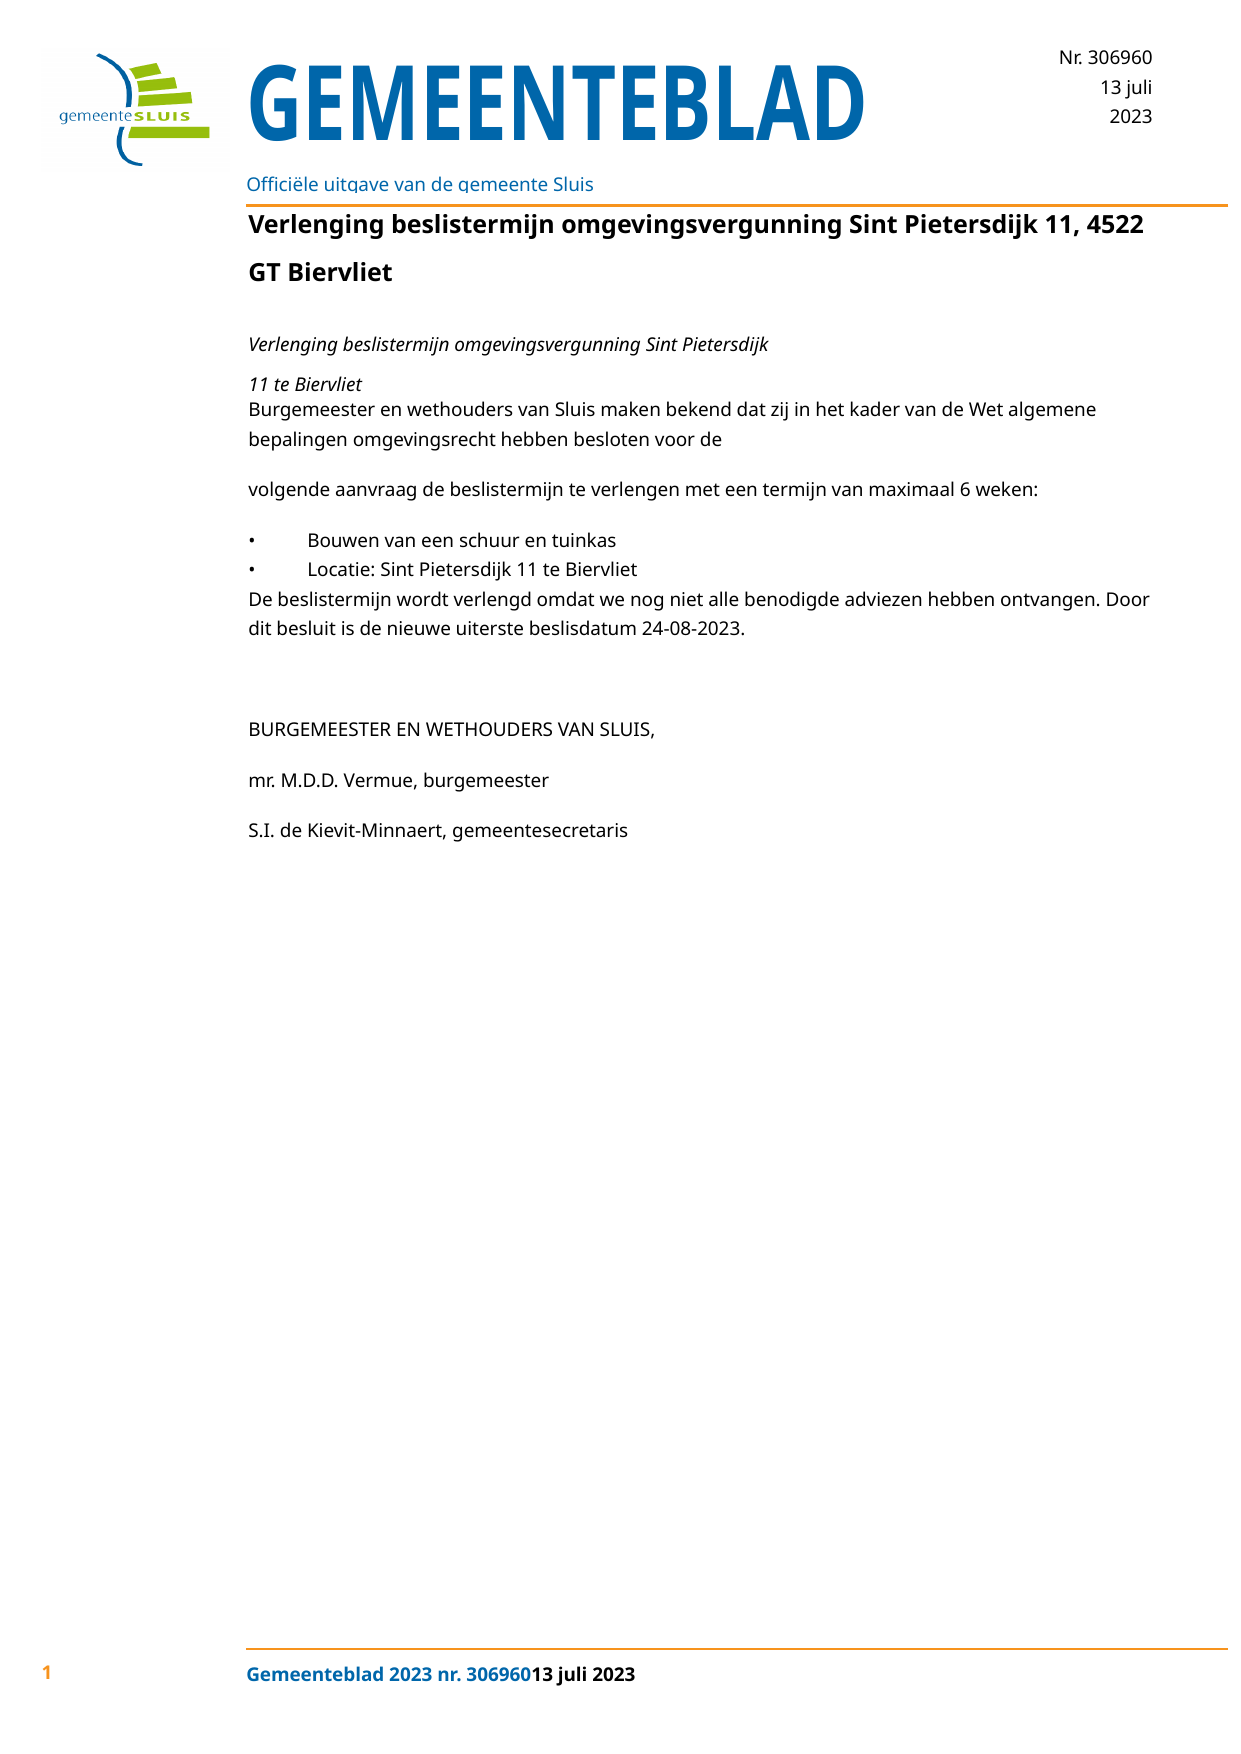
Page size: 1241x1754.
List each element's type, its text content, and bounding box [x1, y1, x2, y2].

text Verlenging beslistermijn omgevingsvergunning Sint Pietersdijk 11, 4522 GT Biervliet [248, 207, 1152, 288]
text BURGEMEESTER EN WETHOUDERS VAN SLUIS, [248, 716, 1152, 742]
picture [41, 47, 231, 172]
list Locatie: Sint Pietersdijk 11 te Biervliet [248, 556, 1152, 582]
text De beslistermijn wordt verlengd omdat we nog niet alle benodigde adviezen hebben ontvangen. Door dit besluit is de nieuwe uiterste beslisdatum 24-08-2023. [248, 586, 1152, 641]
text Verlenging beslistermijn omgevingsvergunning Sint Pietersdijk [248, 331, 1152, 357]
list Bouwen van een schuur en tuinkas [248, 527, 1152, 553]
text S.I. de Kievit-Minnaert, gemeentesecretaris [248, 817, 1152, 843]
text volgende aanvraag de beslistermijn te verlengen met een termijn van maximaal 6 weken: [248, 476, 1152, 502]
text mr. M.D.D. Vermue, burgemeester [248, 767, 1152, 793]
text Burgemeester en wethouders van Sluis maken bekend dat zij in het kader van de Wet algemene bepalingen omgevingsrecht hebben besloten voor de [248, 396, 1152, 452]
text 11 te Biervliet [248, 371, 1152, 396]
